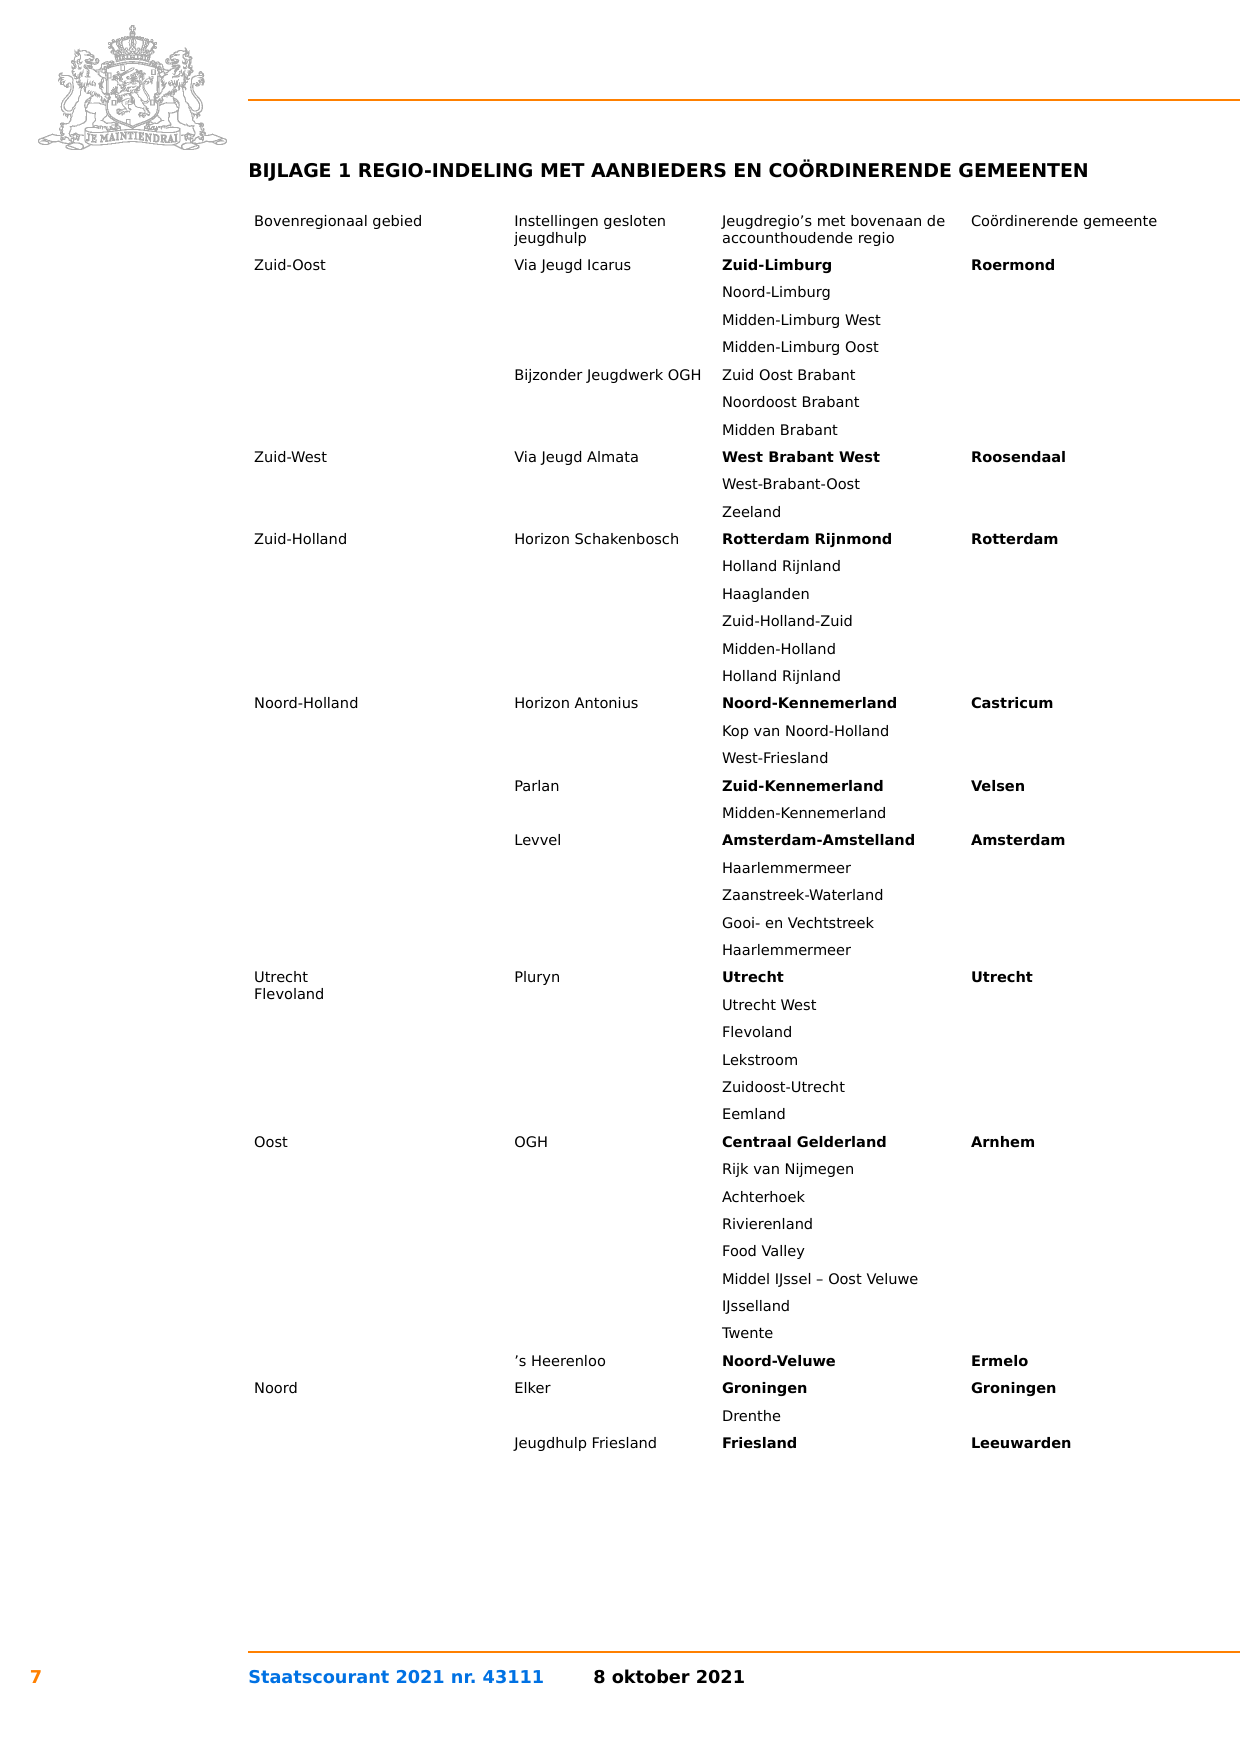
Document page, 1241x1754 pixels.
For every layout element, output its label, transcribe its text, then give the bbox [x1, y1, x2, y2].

table_cell Roermond [965, 252, 1163, 443]
table_cell Amsterdam [965, 828, 1163, 963]
table_cell Lekstroom [717, 1047, 964, 1073]
table_cell Rivierenland [717, 1211, 964, 1237]
table_cell West-Brabant-Oost [717, 471, 964, 498]
table_cell Velsen [965, 773, 1163, 827]
table_cell OGH [509, 1129, 716, 1347]
table_cell Zuid Oost Brabant [717, 362, 964, 388]
table_cell Utrecht West [717, 992, 964, 1018]
table_cell Rijk van Nijmegen [717, 1156, 964, 1183]
table_cell Zuid-Holland-Zuid [717, 609, 964, 635]
table_cell Castricum [965, 691, 1163, 772]
table_header Bovenregionaal gebied [249, 208, 508, 251]
table_cell Rotterdam [965, 526, 1163, 689]
picture [38, 25, 227, 150]
table_cell [249, 1348, 508, 1374]
table_cell Midden-Limburg Oost [717, 335, 964, 361]
table_cell Twente [717, 1321, 964, 1347]
table_cell Zuid-Holland [249, 526, 508, 689]
table_cell Parlan [509, 773, 716, 827]
table_cell Noordoost Brabant [717, 389, 964, 416]
table_cell Zuid-Oost [249, 252, 508, 443]
table_cell Drenthe [717, 1403, 964, 1429]
table_cell Roosendaal [965, 444, 1163, 525]
table_cell Centraal Gelderland [717, 1129, 964, 1155]
table_cell Holland Rijnland [717, 663, 964, 689]
table_cell Haarlemmermeer [717, 855, 964, 881]
table_cell Rotterdam Rijnmond [717, 526, 964, 553]
table_cell Utrecht [717, 965, 964, 991]
table_cell Zaanstreek-Waterland [717, 883, 964, 909]
table_cell Leeuwarden [965, 1430, 1163, 1457]
table_cell Utrecht [965, 965, 1163, 1128]
table_cell Flevoland [717, 1019, 964, 1046]
table_cell ’s Heerenloo [509, 1348, 716, 1374]
table_cell Utrecht Flevoland [249, 965, 508, 1128]
table_cell Haarlemmermeer [717, 937, 964, 963]
table_cell Midden-Limburg West [717, 307, 964, 333]
table_cell Friesland [717, 1430, 964, 1457]
table_cell Kop van Noord-Holland [717, 718, 964, 744]
table_cell Food Valley [717, 1239, 964, 1265]
table_cell Haaglanden [717, 581, 964, 607]
table_cell Via Jeugd Almata [509, 444, 716, 525]
table_cell Zuid-West [249, 444, 508, 525]
table_cell Jeugdhulp Friesland [509, 1430, 716, 1457]
table_cell Middel IJssel – Oost Veluwe [717, 1266, 964, 1292]
table_cell Achterhoek [717, 1184, 964, 1210]
table_cell West Brabant West [717, 444, 964, 470]
table_cell Groningen [717, 1376, 964, 1402]
table_cell Elker [509, 1376, 716, 1429]
table_cell Noord-Limburg [717, 280, 964, 306]
table_cell Noord [249, 1376, 508, 1457]
table_cell Groningen [965, 1376, 1163, 1429]
table_header Coördinerende gemeente [965, 208, 1163, 251]
table_cell Noord-Veluwe [717, 1348, 964, 1374]
table_cell Midden-Kennemerland [717, 800, 964, 827]
table_cell Eemland [717, 1102, 964, 1128]
table_cell Zeeland [717, 499, 964, 525]
table_cell Horizon Schakenbosch [509, 526, 716, 689]
table_cell Gooi- en Vechtstreek [717, 910, 964, 936]
table_cell Zuid-Limburg [717, 252, 964, 279]
table_cell Via Jeugd Icarus [509, 252, 716, 361]
table_cell Arnhem [965, 1129, 1163, 1347]
table_header Jeugdregio’s met bovenaan de accounthoudende regio [717, 208, 964, 251]
table_cell West-Friesland [717, 745, 964, 772]
table_cell Midden-Holland [717, 636, 964, 662]
table_cell Levvel [509, 828, 716, 963]
table_cell Zuidoost-Utrecht [717, 1074, 964, 1101]
table_cell Holland Rijnland [717, 554, 964, 580]
table_cell Zuid-Kennemerland [717, 773, 964, 799]
table_cell Noord-Kennemerland [717, 691, 964, 717]
table_cell Oost [249, 1129, 508, 1347]
subtitle BIJLAGE 1 REGIO-INDELING MET AANBIEDERS EN COÖRDINERENDE GEMEENTEN [248, 160, 1163, 182]
table_header Instellingen gesloten jeugdhulp [509, 208, 716, 251]
table_cell IJsselland [717, 1293, 964, 1320]
table_cell Noord-Holland [249, 691, 508, 963]
table_cell Ermelo [965, 1348, 1163, 1374]
table_cell Midden Brabant [717, 417, 964, 443]
table_cell Horizon Antonius [509, 691, 716, 772]
table_cell Amsterdam-Amstelland [717, 828, 964, 854]
table_cell Pluryn [509, 965, 716, 1128]
table_cell Bijzonder Jeugdwerk OGH [509, 362, 716, 443]
